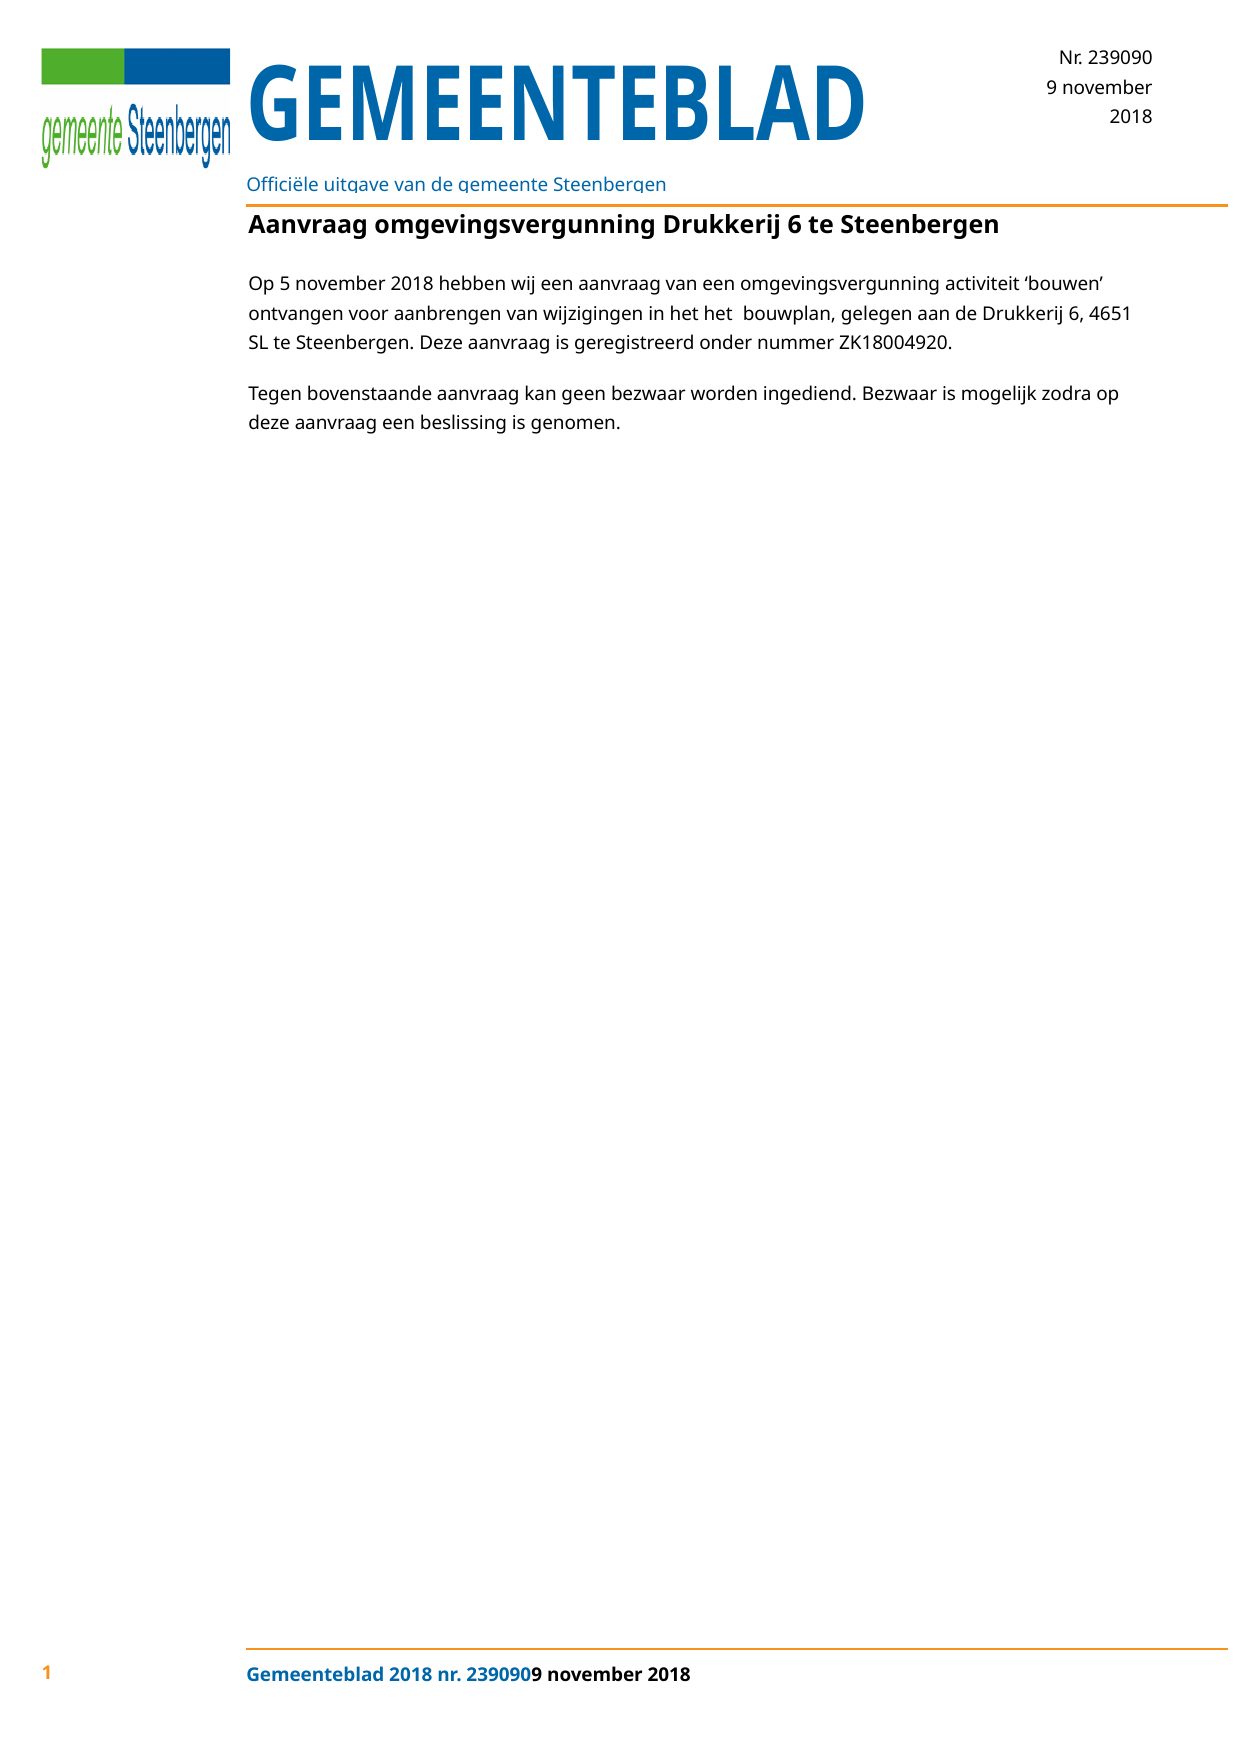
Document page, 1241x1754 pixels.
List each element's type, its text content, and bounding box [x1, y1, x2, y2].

picture [41, 47, 231, 172]
text Aanvraag omgevingsvergunning Drukkerij 6 te Steenbergen [248, 207, 1152, 241]
text Tegen bovenstaande aanvraag kan geen bezwaar worden ingediend. Bezwaar is mogelijk zodra op deze aanvraag een beslissing is genomen. [248, 380, 1152, 435]
text Op 5 november 2018 hebben wij een aanvraag van een omgevingsvergunning activiteit ‘bouwen’ ontvangen voor aanbrengen van wijzigingen in het het bouwplan, gelegen aan de Drukkerij 6, 4651 SL te Steenbergen. Deze aanvraag is geregistreerd onder nummer ZK18004920. [248, 270, 1152, 355]
